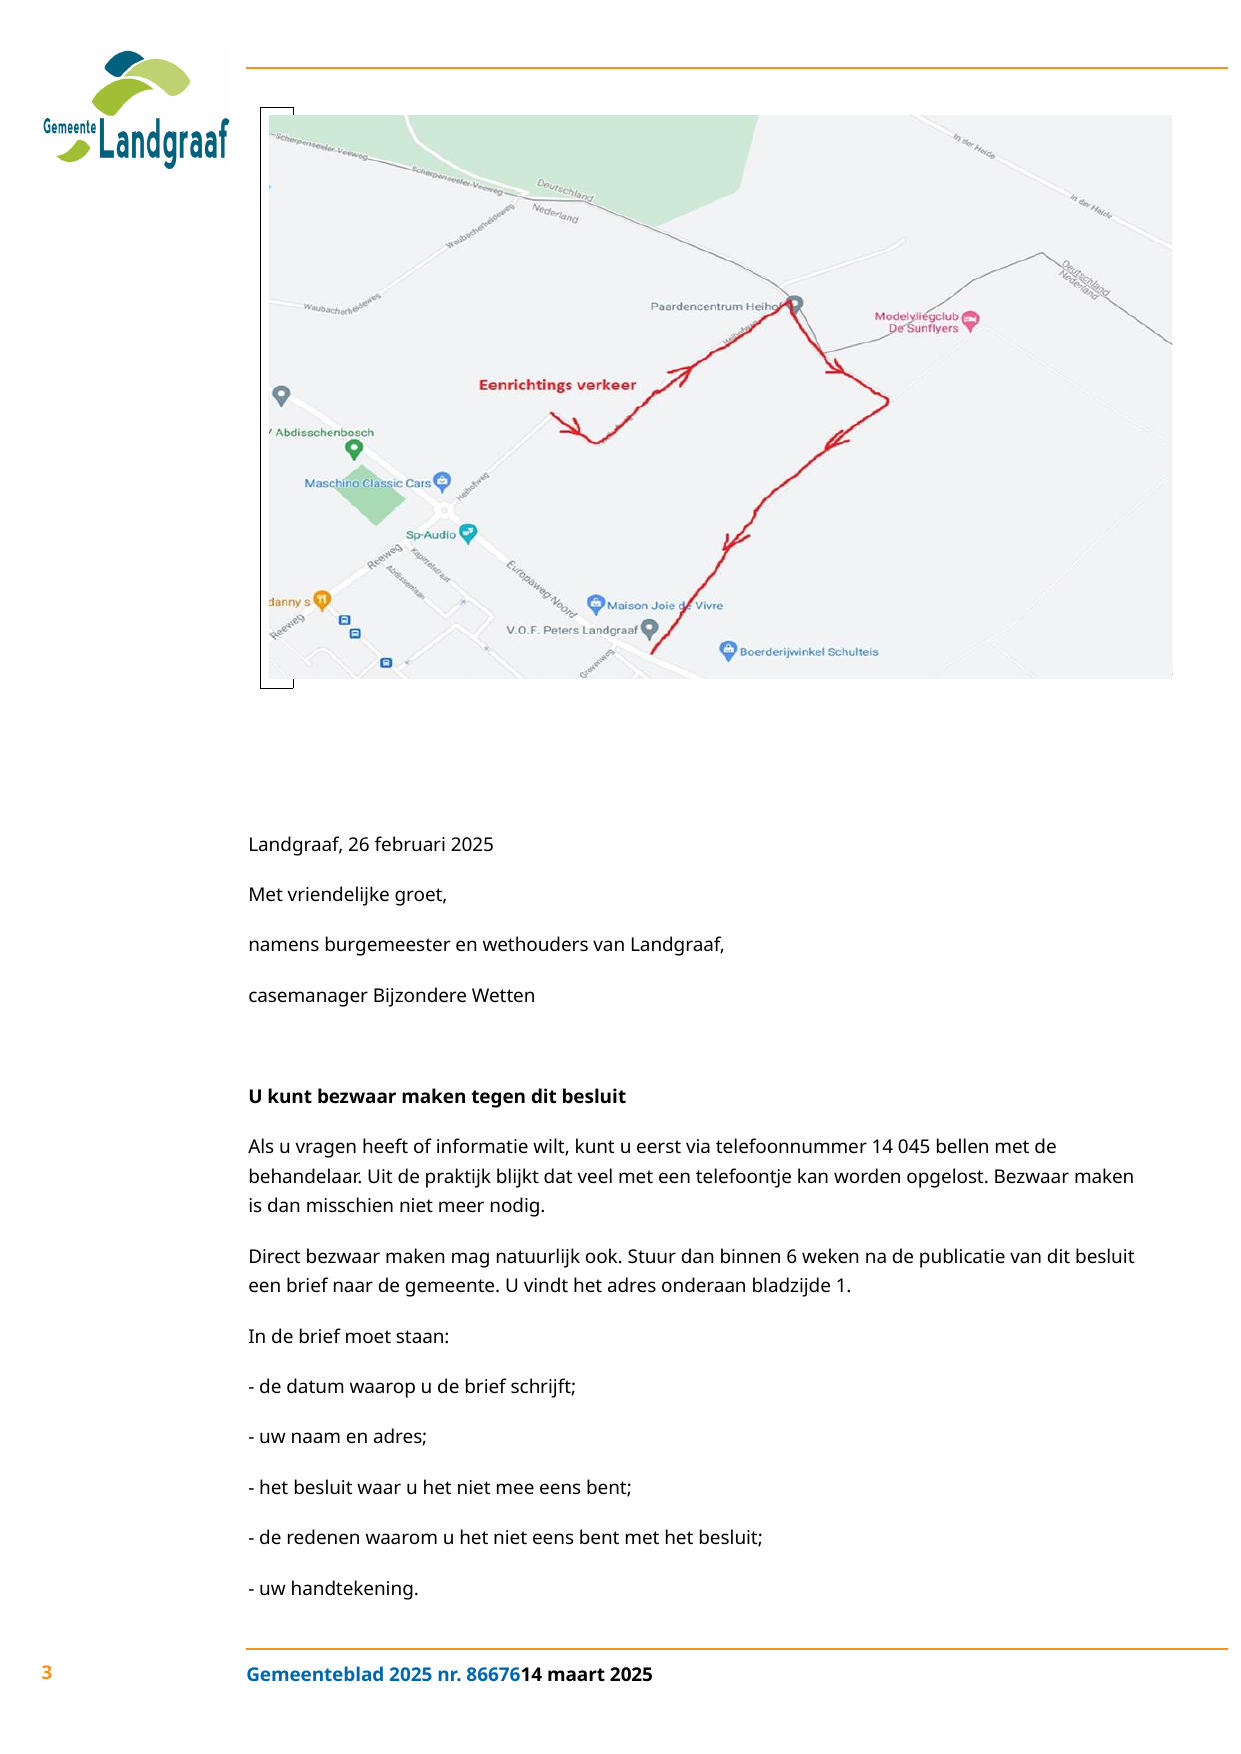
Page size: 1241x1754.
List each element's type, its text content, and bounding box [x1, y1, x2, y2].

text Direct bezwaar maken mag natuurlijk ook. Stuur dan binnen 6 weken na de publicatie van dit besluit een brief naar de gemeente. U vindt het adres onderaan bladzijde 1. [248, 1243, 1152, 1298]
text casemanager Bijzondere Wetten [248, 982, 1152, 1008]
text Als u vragen heeft of informatie wilt, kunt u eerst via telefoonnummer 14 045 bellen met de behandelaar. Uit de praktijk blijkt dat veel met een telefoontje kan worden opgelost. Bezwaar maken is dan misschien niet meer nodig. [248, 1133, 1152, 1218]
text Met vriendelijke groet, [248, 881, 1152, 907]
text - de datum waarop u de brief schrijft; [248, 1373, 1152, 1399]
text Landgraaf, 26 februari 2025 [248, 831, 1152, 856]
text - het besluit waar u het niet mee eens bent; [248, 1474, 1152, 1500]
picture [268, 115, 1173, 679]
text - uw naam en adres; [248, 1424, 1152, 1449]
text namens burgemeester en wethouders van Landgraaf, [248, 932, 1152, 957]
text - de redenen waarom u het niet eens bent met het besluit; [248, 1524, 1152, 1550]
text U kunt bezwaar maken tegen dit besluit [248, 1083, 1152, 1108]
text - uw handtekening. [248, 1575, 1152, 1601]
picture [41, 47, 231, 172]
text In de brief moet staan: [248, 1323, 1152, 1348]
